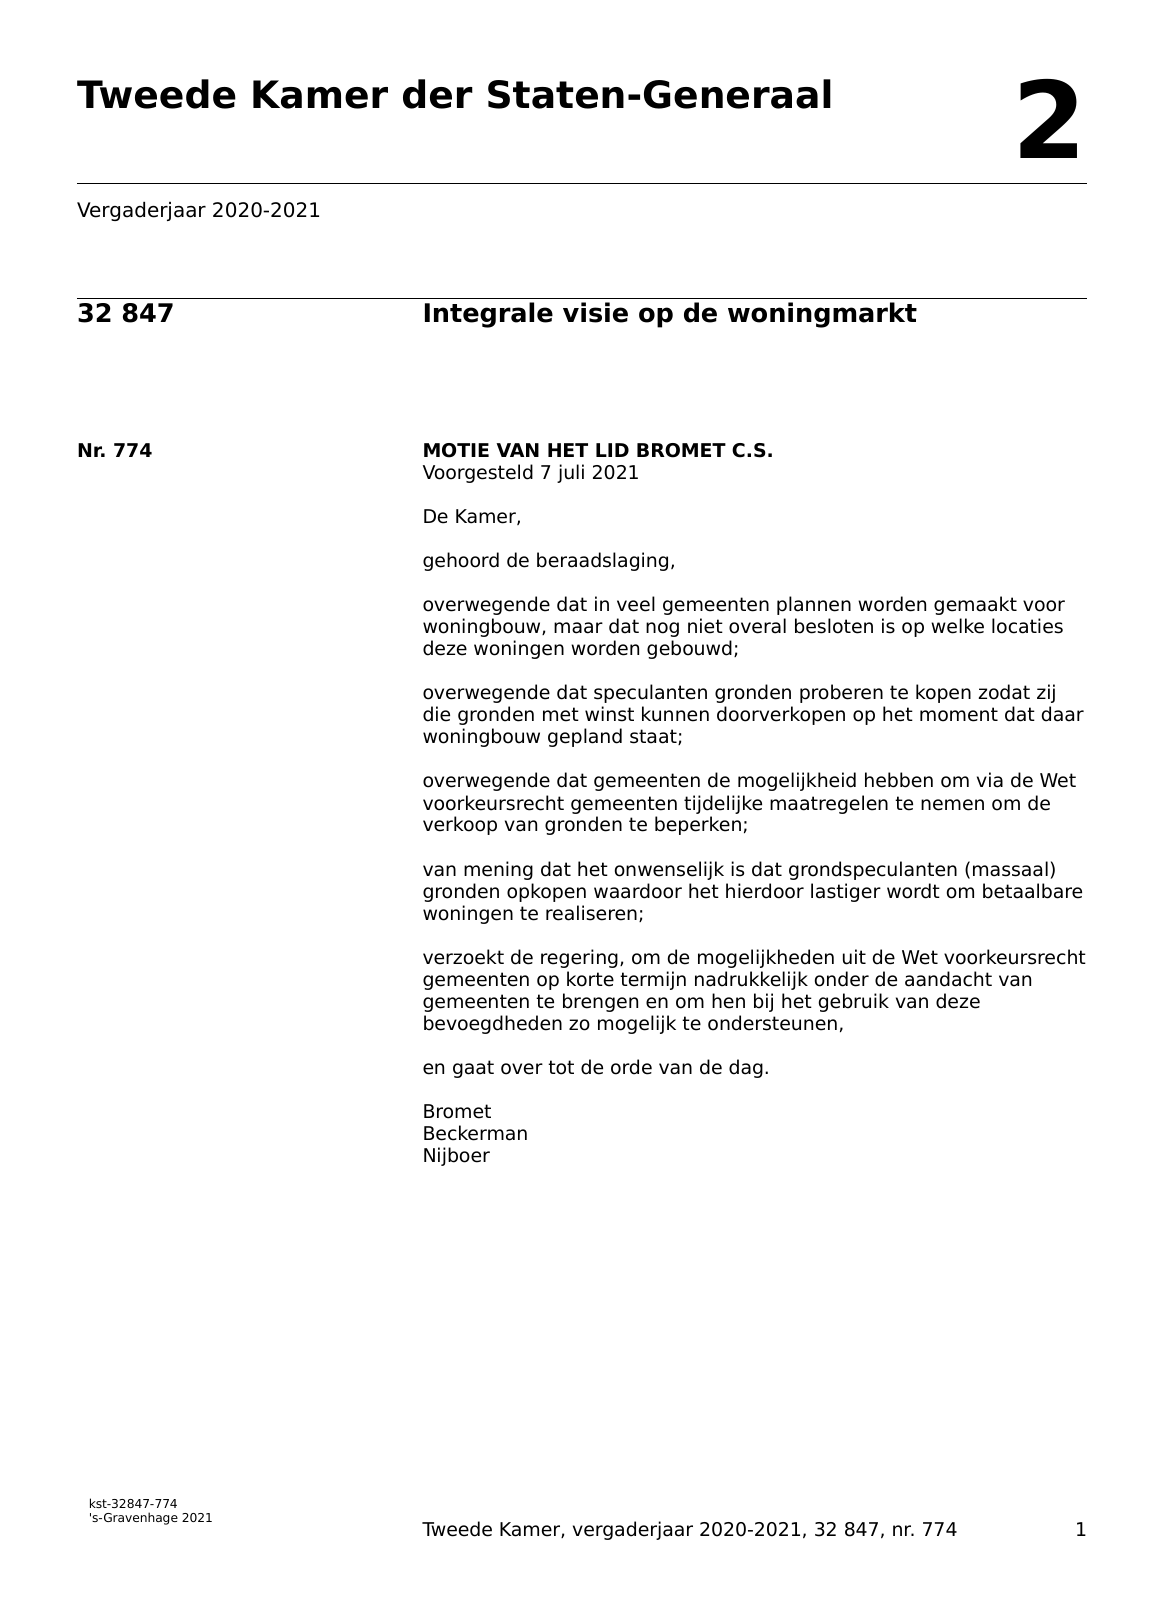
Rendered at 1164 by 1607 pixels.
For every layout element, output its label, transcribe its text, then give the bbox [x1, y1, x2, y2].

text van mening dat het onwenselijk is dat grondspeculanten (massaal) gronden opkopen waardoor het hierdoor lastiger wordt om betaalbare woningen te realiseren; [422, 858, 1087, 924]
text overwegende dat speculanten gronden proberen te kopen zodat zij die gronden met winst kunnen doorverkopen op het moment dat daar woningbouw gepland staat; [422, 682, 1087, 748]
table_header Tweede Kamer der Staten-Generaal [77, 59, 886, 183]
text Beckerman [422, 1123, 1087, 1145]
text overwegende dat in veel gemeenten plannen worden gemaakt voor woningbouw, maar dat nog niet overal besloten is op welke locaties deze woningen worden gebouwd; [422, 594, 1087, 660]
subtitle 32 847 Integrale visie op de woningmarkt [77, 299, 1087, 329]
table_header 2 [886, 59, 1087, 183]
text kst-32847-774 [88, 1497, 323, 1511]
text 's-Gravenhage 2021 [88, 1511, 323, 1525]
table_cell Vergaderjaar 2020-2021 [77, 184, 1087, 298]
text gehoord de beraadslaging, [422, 550, 1087, 572]
text Voorgesteld 7 juli 2021 [422, 462, 1087, 484]
text Nijboer [422, 1145, 1087, 1167]
text Bromet [422, 1101, 1087, 1123]
text verzoekt de regering, om de mogelijkheden uit de Wet voorkeursrecht gemeenten op korte termijn nadrukkelijk onder de aandacht van gemeenten te brengen en om hen bij het gebruik van deze bevoegdheden zo mogelijk te ondersteunen, [422, 947, 1087, 1034]
text overwegende dat gemeenten de mogelijkheid hebben om via de Wet voorkeursrecht gemeenten tijdelijke maatregelen te nemen om de verkoop van gronden te beperken; [422, 770, 1087, 836]
subtitle Nr. 774 MOTIE VAN HET LID BROMET C.S. [77, 440, 1087, 462]
text en gaat over tot de orde van de dag. [422, 1057, 1087, 1079]
text De Kamer, [422, 506, 1087, 528]
